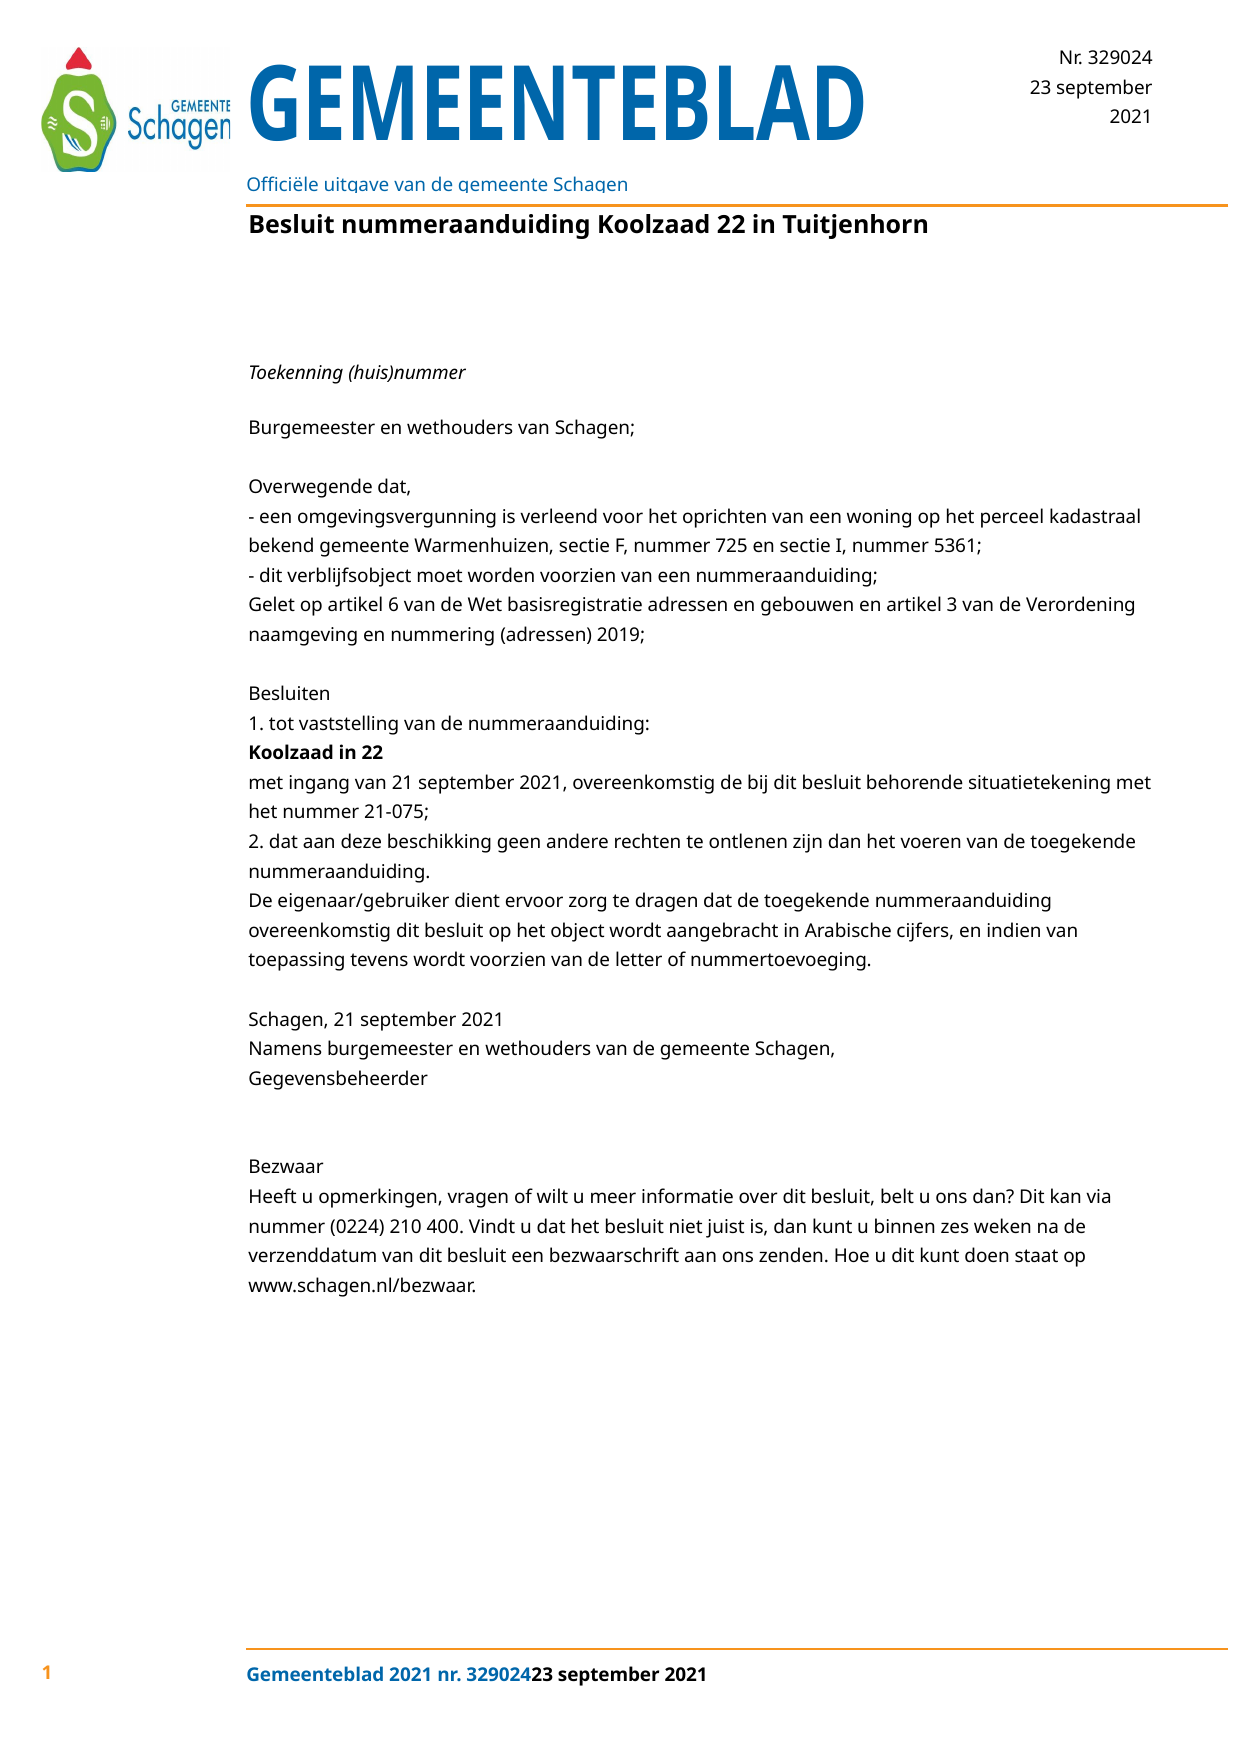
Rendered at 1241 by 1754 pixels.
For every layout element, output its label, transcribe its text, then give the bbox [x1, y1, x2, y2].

text 1. tot vaststelling van de nummeraanduiding: [248, 710, 1152, 736]
text Gelet op artikel 6 van de Wet basisregistratie adressen en gebouwen en artikel 3 van de Verordening naamgeving en nummering (adressen) 2019; [248, 592, 1152, 647]
text Koolzaad in 22 [248, 739, 1152, 765]
text 2. dat aan deze beschikking geen andere rechten te ontlenen zijn dan het voeren van de toegekende nummeraanduiding. [248, 828, 1152, 884]
text Gegevensbeheerder [248, 1065, 1152, 1091]
picture [41, 47, 231, 172]
text Bezwaar [248, 1154, 1152, 1179]
text Besluiten [248, 680, 1152, 706]
text Besluit nummeraanduiding Koolzaad 22 in Tuitjenhorn [248, 207, 1152, 241]
text Overwegende dat, [248, 473, 1152, 499]
text met ingang van 21 september 2021, overeenkomstig de bij dit besluit behorende situatietekening met het nummer 21-075; [248, 769, 1152, 824]
text - een omgevingsvergunning is verleend voor het oprichten van een woning op het perceel kadastraal bekend gemeente Warmenhuizen, sectie F, nummer 725 en sectie I, nummer 5361; [248, 503, 1152, 558]
text - dit verblijfsobject moet worden voorzien van een nummeraanduiding; [248, 562, 1152, 588]
text Schagen, 21 september 2021 [248, 1006, 1152, 1032]
text Heeft u opmerkingen, vragen of wilt u meer informatie over dit besluit, belt u ons dan? Dit kan via nummer (0224) 210 400. Vindt u dat het besluit niet juist is, dan kunt u binnen zes weken na de verzenddatum van dit besluit een bezwaarschrift aan ons zenden. Hoe u dit kunt doen staat op www.schagen.nl/bezwaar. [248, 1183, 1152, 1298]
text Toekenning (huis)nummer [248, 359, 1152, 384]
text Burgemeester en wethouders van Schagen; [248, 414, 1152, 440]
text De eigenaar/gebruiker dient ervoor zorg te dragen dat de toegekende nummeraanduiding overeenkomstig dit besluit op het object wordt aangebracht in Arabische cijfers, en indien van toepassing tevens wordt voorzien van de letter of nummertoevoeging. [248, 887, 1152, 972]
text Namens burgemeester en wethouders van de gemeente Schagen, [248, 1035, 1152, 1061]
